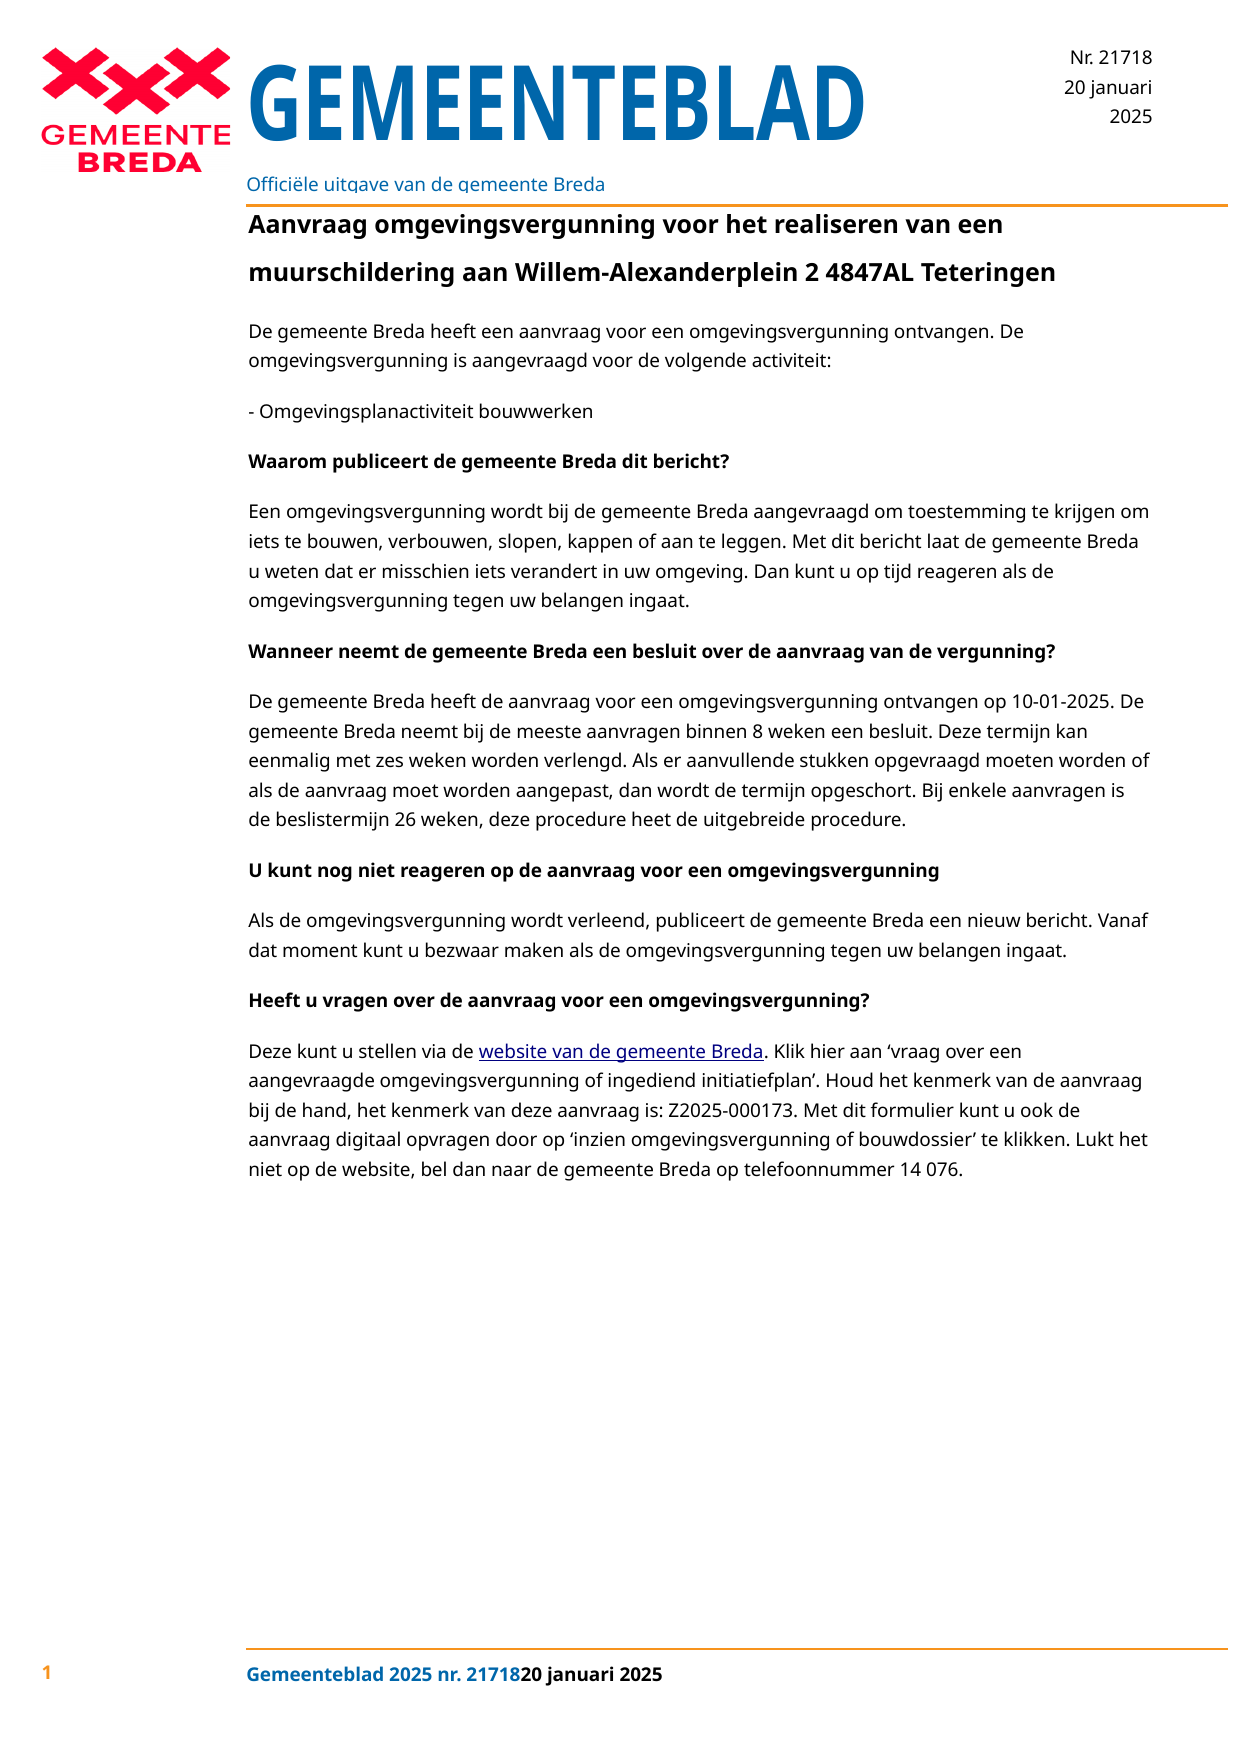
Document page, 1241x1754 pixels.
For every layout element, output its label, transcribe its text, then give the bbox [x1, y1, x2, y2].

picture [41, 47, 231, 172]
text - Omgevingsplanactiviteit bouwwerken [248, 398, 1152, 424]
text Deze kunt u stellen via de website van de gemeente Breda. Klik hier aan ‘vraag over een aangevraagde omgevingsvergunning of ingediend initiatiefplan’. Houd het kenmerk van de aanvraag bij de hand, het kenmerk van deze aanvraag is: Z2025-000173. Met dit formulier kunt u ook de aanvraag digitaal opvragen door op ‘inzien omgevingsvergunning of bouwdossier’ te klikken. Lukt het niet op de website, bel dan naar de gemeente Breda op telefoonnummer 14 076. [248, 1038, 1152, 1182]
text Een omgevingsvergunning wordt bij de gemeente Breda aangevraagd om toestemming te krijgen om iets te bouwen, verbouwen, slopen, kappen of aan te leggen. Met dit bericht laat de gemeente Breda u weten dat er misschien iets verandert in uw omgeving. Dan kunt u op tijd reageren als de omgevingsvergunning tegen uw belangen ingaat. [248, 499, 1152, 613]
text Wanneer neemt de gemeente Breda een besluit over de aanvraag van de vergunning? [248, 638, 1152, 664]
text U kunt nog niet reageren op de aanvraag voor een omgevingsvergunning [248, 857, 1152, 883]
text Heeft u vragen over de aanvraag voor een omgevingsvergunning? [248, 987, 1152, 1013]
text Als de omgevingsvergunning wordt verleend, publiceert de gemeente Breda een nieuw bericht. Vanaf dat moment kunt u bezwaar maken als de omgevingsvergunning tegen uw belangen ingaat. [248, 907, 1152, 963]
text Aanvraag omgevingsvergunning voor het realiseren van een muurschildering aan Willem-Alexanderplein 2 4847AL Teteringen [248, 207, 1152, 288]
text De gemeente Breda heeft de aanvraag voor een omgevingsvergunning ontvangen op 10-01-2025. De gemeente Breda neemt bij de meeste aanvragen binnen 8 weken een besluit. Deze termijn kan eenmalig met zes weken worden verlengd. Als er aanvullende stukken opgevraagd moeten worden of als de aanvraag moet worden aangepast, dan wordt de termijn opgeschort. Bij enkele aanvragen is de beslistermijn 26 weken, deze procedure heet de uitgebreide procedure. [248, 688, 1152, 832]
text Waarom publiceert de gemeente Breda dit bericht? [248, 448, 1152, 474]
text De gemeente Breda heeft een aanvraag voor een omgevingsvergunning ontvangen. De omgevingsvergunning is aangevraagd voor de volgende activiteit: [248, 318, 1152, 373]
